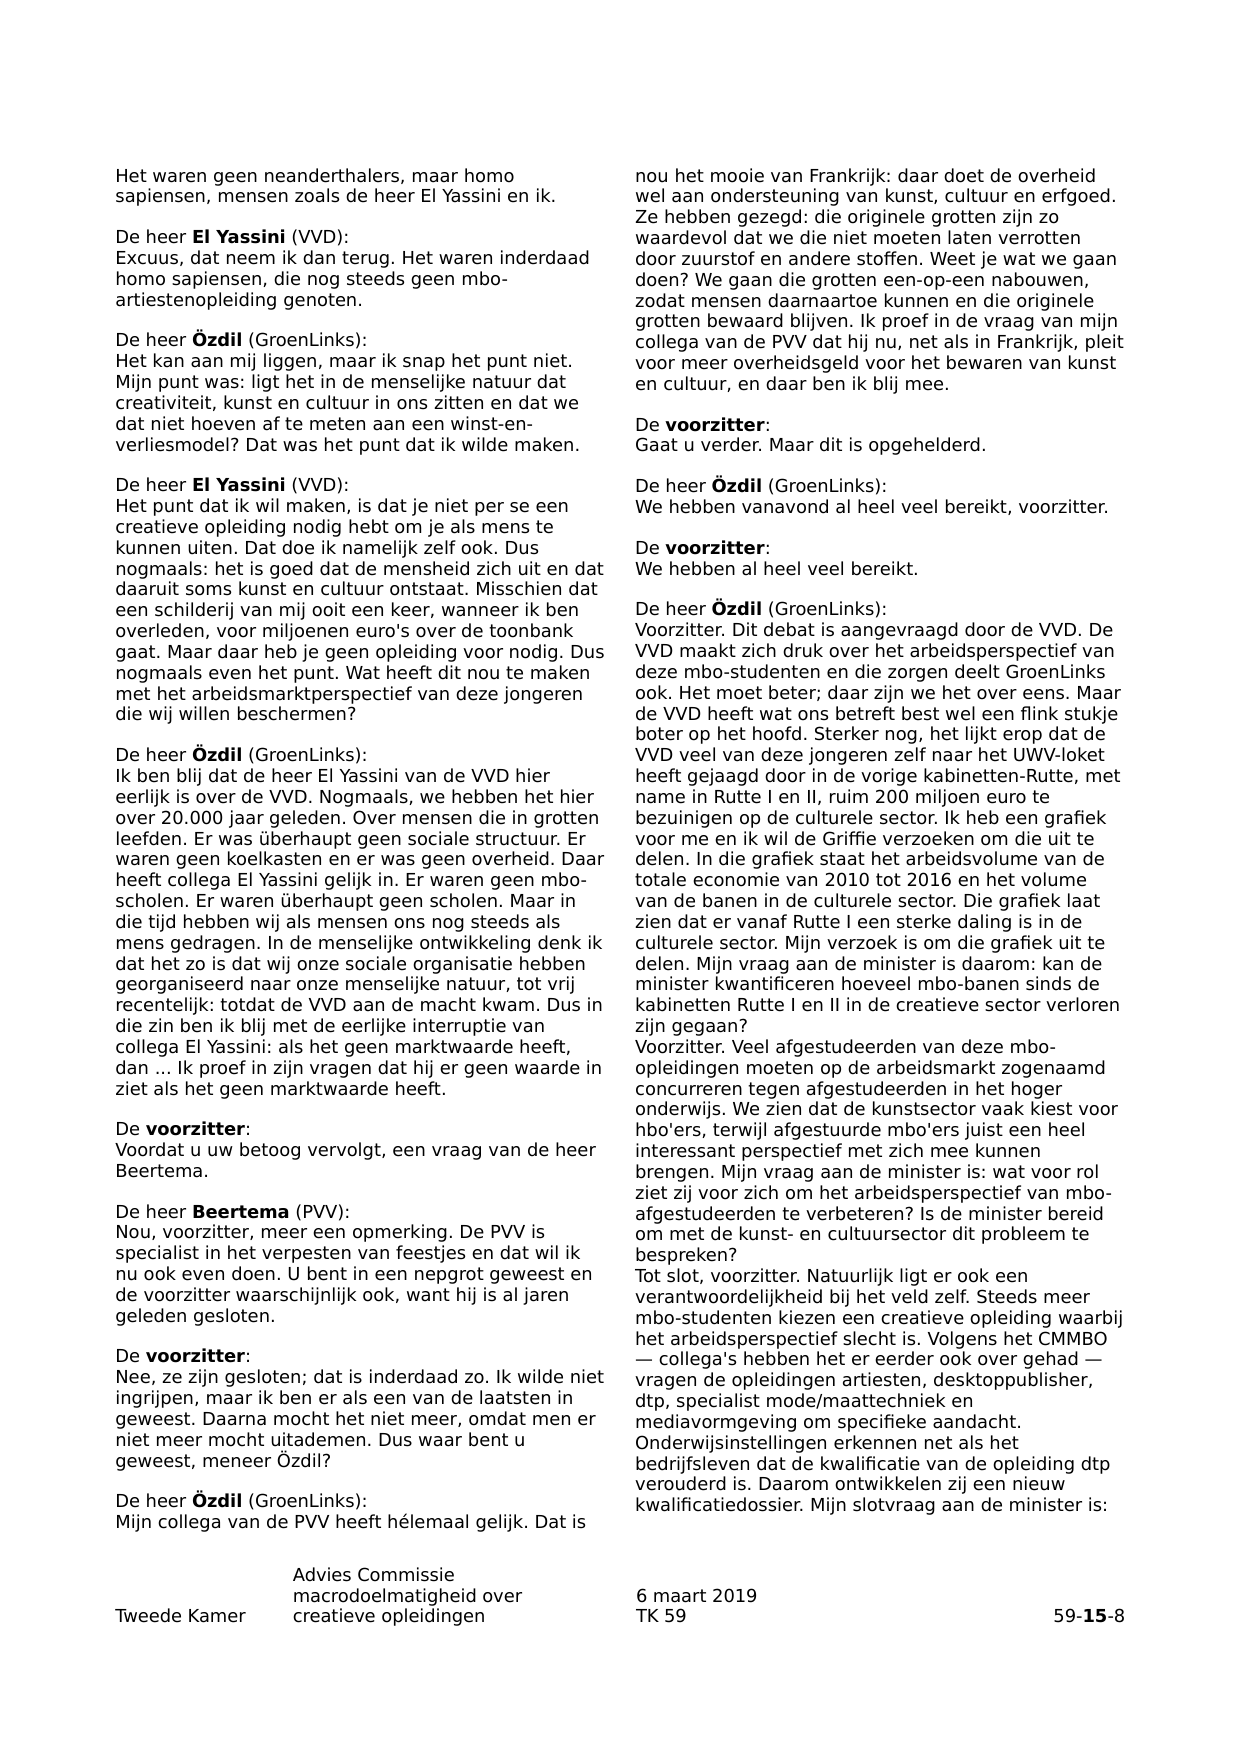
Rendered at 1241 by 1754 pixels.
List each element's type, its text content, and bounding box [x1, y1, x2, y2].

text De voorzitter: [635, 414, 1125, 435]
text Voordat u uw betoog vervolgt, een vraag van de heer Beertema. [115, 1140, 605, 1181]
text We hebben al heel veel bereikt. [635, 558, 1125, 579]
text De voorzitter: [635, 538, 1125, 558]
text Ik ben blij dat de heer El Yassini van de VVD hier eerlijk is over de VVD. Nogmaals, we hebben het hier over 20.000 jaar geleden. Over mensen die in grotten leefden. Er was überhaupt geen sociale structuur. Er waren geen koelkasten en er was geen overheid. Daar heeft collega El Yassini gelijk in. Er waren geen mbo-scholen. Er waren überhaupt geen scholen. Maar in die tijd hebben wij als mensen ons nog steeds als mens gedragen. In de menselijke ontwikkeling denk ik dat het zo is dat wij onze sociale organisatie hebben georganiseerd naar onze menselijke natuur, tot vrij recentelijk: totdat de VVD aan de macht kwam. Dus in die zin ben ik blij met de eerlijke interruptie van collega El Yassini: als het geen marktwaarde heeft, dan ... Ik proef in zijn vragen dat hij er geen waarde in ziet als het geen marktwaarde heeft. [115, 766, 605, 1099]
text Mijn collega van de PVV heeft hélemaal gelijk. Dat is [115, 1512, 605, 1533]
text De heer Özdil (GroenLinks): [115, 330, 605, 351]
text De heer Özdil (GroenLinks): [635, 476, 1125, 497]
text We hebben vanavond al heel veel bereikt, voorzitter. [635, 497, 1125, 518]
text Excuus, dat neem ik dan terug. Het waren inderdaad homo sapiensen, die nog steeds geen mbo-artiestenopleiding genoten. [115, 248, 605, 310]
text Voorzitter. Veel afgestudeerden van deze mbo-opleidingen moeten op de arbeidsmarkt zogenaamd concurreren tegen afgestudeerden in het hoger onderwijs. We zien dat de kunstsector vaak kiest voor hbo'ers, terwijl afgestuurde mbo'ers juist een heel interessant perspectief met zich mee kunnen brengen. Mijn vraag aan de minister is: wat voor rol ziet zij voor zich om het arbeidsperspectief van mbo-afgestudeerden te verbeteren? Is de minister bereid om met de kunst- en cultuursector dit probleem te bespreken? [635, 1037, 1125, 1266]
text Gaat u verder. Maar dit is opgehelderd. [635, 435, 1125, 456]
text De heer El Yassini (VVD): [115, 227, 605, 248]
text De heer Özdil (GroenLinks): [115, 745, 605, 766]
text De voorzitter: [115, 1119, 605, 1140]
text De voorzitter: [115, 1346, 605, 1367]
text De heer Özdil (GroenLinks): [635, 599, 1125, 620]
text De heer Beertema (PVV): [115, 1201, 605, 1222]
text Tot slot, voorzitter. Natuurlijk ligt er ook een verantwoordelijkheid bij het veld zelf. Steeds meer mbo-studenten kiezen een creatieve opleiding waarbij het arbeidsperspectief slecht is. Volgens het CMMBO — collega's hebben het er eerder ook over gehad — vragen de opleidingen artiesten, desktoppublisher, dtp, specialist mode/maattechniek en mediavormgeving om specifieke aandacht. Onderwijsinstellingen erkennen net als het bedrijfsleven dat de kwalificatie van de opleiding dtp verouderd is. Daarom ontwikkelen zij een nieuw kwalificatiedossier. Mijn slotvraag aan de minister is: [635, 1266, 1125, 1516]
text Nou, voorzitter, meer een opmerking. De PVV is specialist in het verpesten van feestjes en dat wil ik nu ook even doen. U bent in een nepgrot geweest en de voorzitter waarschijnlijk ook, want hij is al jaren geleden gesloten. [115, 1222, 605, 1326]
text Het waren geen neanderthalers, maar homo sapiensen, mensen zoals de heer El Yassini en ik. [115, 165, 605, 207]
text De heer El Yassini (VVD): [115, 475, 605, 496]
text De heer Özdil (GroenLinks): [115, 1491, 605, 1512]
text Het punt dat ik wil maken, is dat je niet per se een creatieve opleiding nodig hebt om je als mens te kunnen uiten. Dat doe ik namelijk zelf ook. Dus nogmaals: het is goed dat de mensheid zich uit en dat daaruit soms kunst en cultuur ontstaat. Misschien dat een schilderij van mij ooit een keer, wanneer ik ben overleden, voor miljoenen euro's over de toonbank gaat. Maar daar heb je geen opleiding voor nodig. Dus nogmaals even het punt. Wat heeft dit nou te maken met het arbeidsmarktperspectief van deze jongeren die wij willen beschermen? [115, 496, 605, 725]
text Het kan aan mij liggen, maar ik snap het punt niet. Mijn punt was: ligt het in de menselijke natuur dat creativiteit, kunst en cultuur in ons zitten en dat we dat niet hoeven af te meten aan een winst-en-verliesmodel? Dat was het punt dat ik wilde maken. [115, 351, 605, 455]
text nou het mooie van Frankrijk: daar doet de overheid wel aan ondersteuning van kunst, cultuur en erfgoed. Ze hebben gezegd: die originele grotten zijn zo waardevol dat we die niet moeten laten verrotten door zuurstof en andere stoffen. Weet je wat we gaan doen? We gaan die grotten een-op-een nabouwen, zodat mensen daarnaartoe kunnen en die originele grotten bewaard blijven. Ik proef in de vraag van mijn collega van de PVV dat hij nu, net als in Frankrijk, pleit voor meer overheidsgeld voor het bewaren van kunst en cultuur, en daar ben ik blij mee. [635, 165, 1125, 394]
text Nee, ze zijn gesloten; dat is inderdaad zo. Ik wilde niet ingrijpen, maar ik ben er als een van de laatsten in geweest. Daarna mocht het niet meer, omdat men er niet meer mocht uitademen. Dus waar bent u geweest, meneer Özdil? [115, 1367, 605, 1471]
text Voorzitter. Dit debat is aangevraagd door de VVD. De VVD maakt zich druk over het arbeidsperspectief van deze mbo-studenten en die zorgen deelt GroenLinks ook. Het moet beter; daar zijn we het over eens. Maar de VVD heeft wat ons betreft best wel een flink stukje boter op het hoofd. Sterker nog, het lijkt erop dat de VVD veel van deze jongeren zelf naar het UWV-loket heeft gejaagd door in de vorige kabinetten-Rutte, met name in Rutte I en II, ruim 200 miljoen euro te bezuinigen op de culturele sector. Ik heb een grafiek voor me en ik wil de Griffie verzoeken om die uit te delen. In die grafiek staat het arbeidsvolume van de totale economie van 2010 tot 2016 en het volume van de banen in de culturele sector. Die grafiek laat zien dat er vanaf Rutte I een sterke daling is in de culturele sector. Mijn verzoek is om die grafiek uit te delen. Mijn vraag aan de minister is daarom: kan de minister kwantificeren hoeveel mbo-banen sinds de kabinetten Rutte I en II in de creatieve sector verloren zijn gegaan? [635, 620, 1125, 1037]
